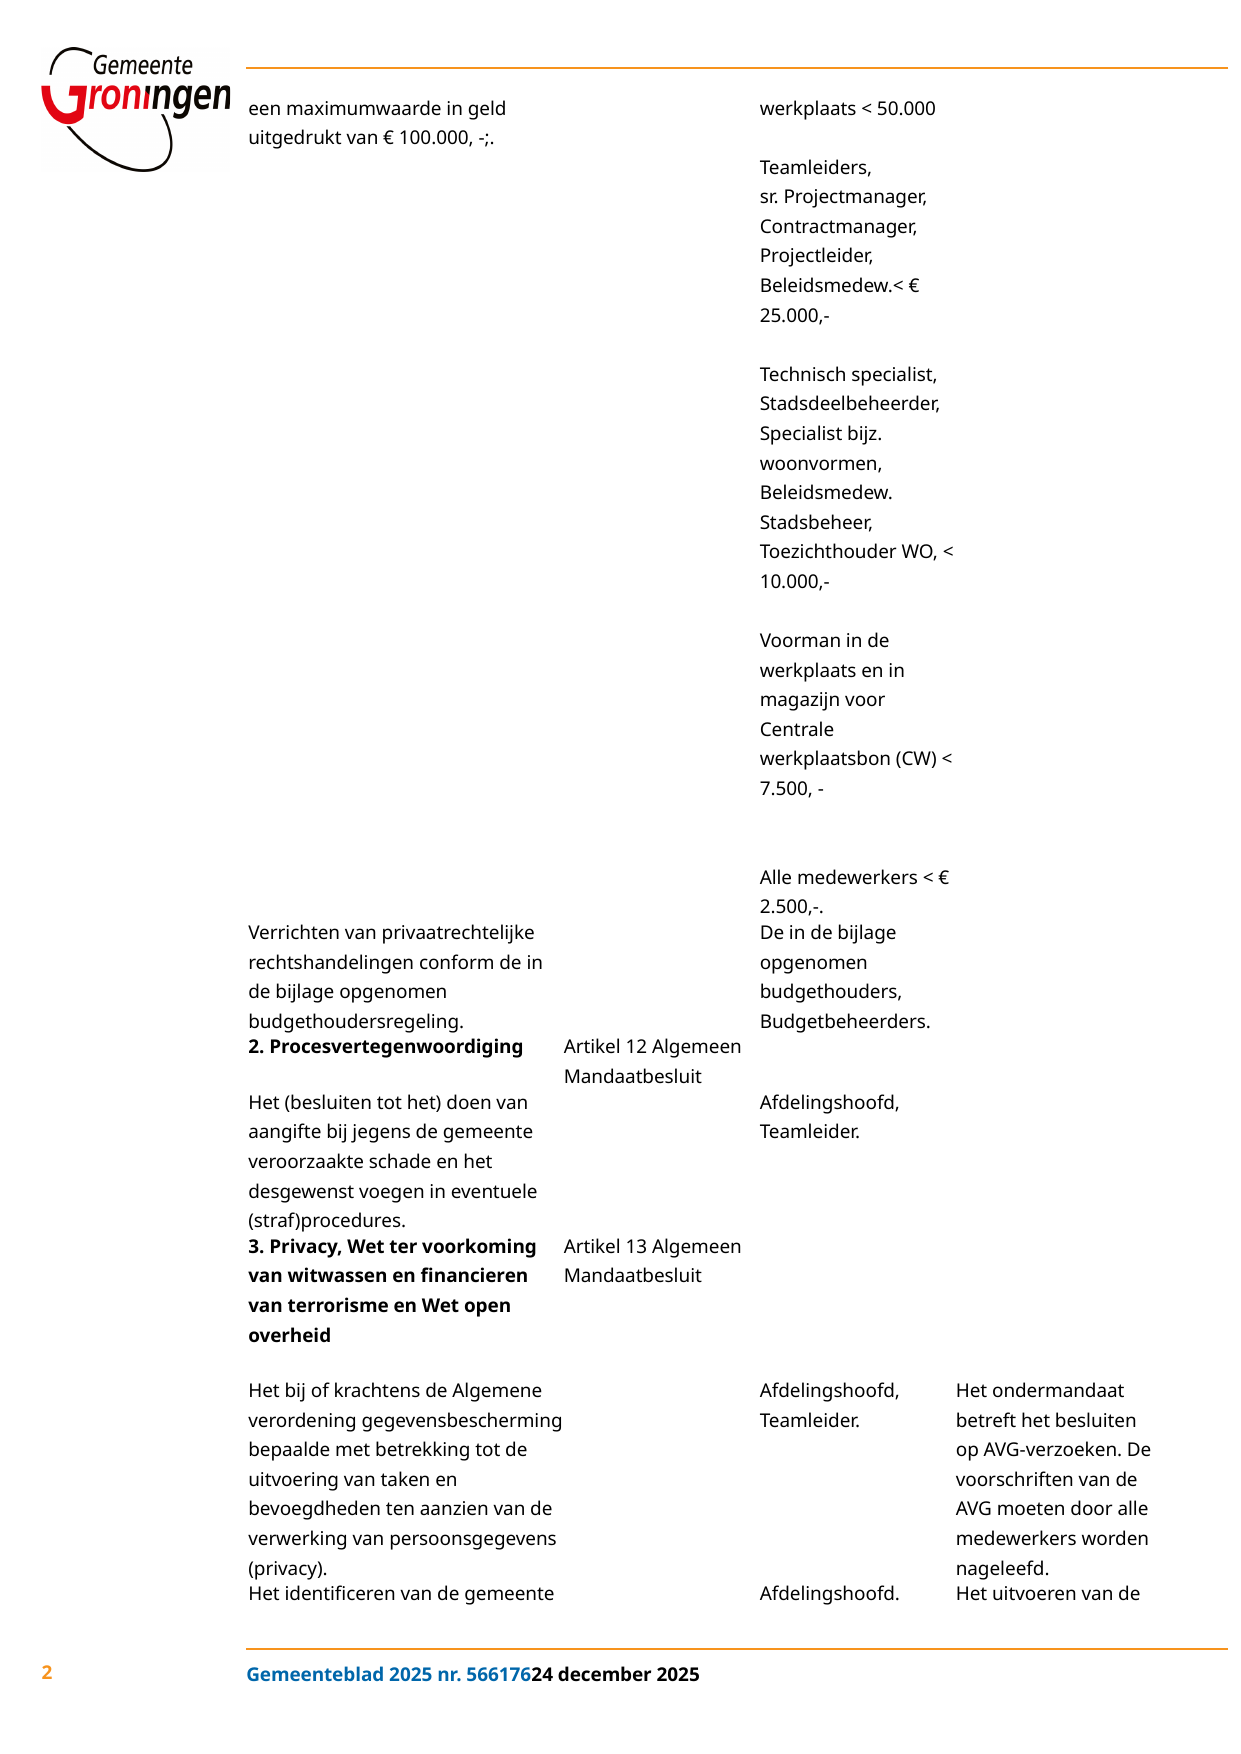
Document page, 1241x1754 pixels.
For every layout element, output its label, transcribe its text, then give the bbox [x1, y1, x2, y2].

table_cell 3. Privacy, Wet ter voorkoming van witwassen en financieren van terrorisme en Wet open overheid [248, 1233, 563, 1377]
picture [41, 47, 231, 172]
table_cell [956, 95, 1152, 919]
table_cell Verrichten van privaatrechtelijke rechtshandelingen conform de in de bijlage opgenomen budgethoudersregeling. [248, 919, 563, 1034]
table_cell Het ondermandaat betreft het besluiten op AVG-verzoeken. De voorschriften van de AVG moeten door alle medewerkers worden nageleefd. [956, 1377, 1152, 1580]
table_cell Het (besluiten tot het) doen van aangifte bij jegens de gemeente veroorzaakte schade en het desgewenst voegen in eventuele (straf)procedures. [248, 1089, 563, 1233]
table_cell werkplaats < 50.000 Teamleiders, sr. Projectmanager, Contractmanager, Projectleider, Beleidsmedew.< € 25.000,- Technisch specialist, Stadsdeelbeheerder, Specialist bijz. woonvormen, Beleidsmedew. Stadsbeheer, Toezichthouder WO, < 10.000,- Voorman in de werkplaats en in magazijn voor Centrale werkplaatsbon (CW) < 7.500, - Alle medewerkers < € 2.500,-. [760, 95, 956, 919]
table_cell Afdelingshoofd, Teamleider. [760, 1089, 956, 1233]
table_cell Het bij of krachtens de Algemene verordening gegevensbescherming bepaalde met betrekking tot de uitvoering van taken en bevoegdheden ten aanzien van de verwerking van persoonsgegevens (privacy). [248, 1377, 563, 1580]
table_cell De in de bijlage opgenomen budgethouders, Budgetbeheerders. [760, 919, 956, 1034]
table_cell [956, 919, 1152, 1034]
table_cell een maximumwaarde in geld uitgedrukt van € 100.000, -;. [248, 95, 563, 919]
table_cell [564, 95, 759, 919]
table_cell Het uitvoeren van de [956, 1580, 1152, 1606]
table_cell [564, 1377, 759, 1580]
table_cell [760, 1034, 956, 1089]
table_cell Artikel 12 Algemeen Mandaatbesluit [564, 1034, 759, 1089]
table_cell [564, 1089, 759, 1233]
table_cell [564, 1580, 759, 1606]
table_cell [760, 1233, 956, 1377]
table_cell [956, 1034, 1152, 1089]
table_cell [564, 919, 759, 1034]
table_cell Het identificeren van de gemeente [248, 1580, 563, 1606]
table_cell 2. Procesvertegenwoordiging [248, 1034, 563, 1089]
table_cell Afdelingshoofd. [760, 1580, 956, 1606]
table_cell [956, 1089, 1152, 1233]
table_cell [956, 1233, 1152, 1377]
table_cell Artikel 13 Algemeen Mandaatbesluit [564, 1233, 759, 1377]
table_cell Afdelingshoofd, Teamleider. [760, 1377, 956, 1580]
